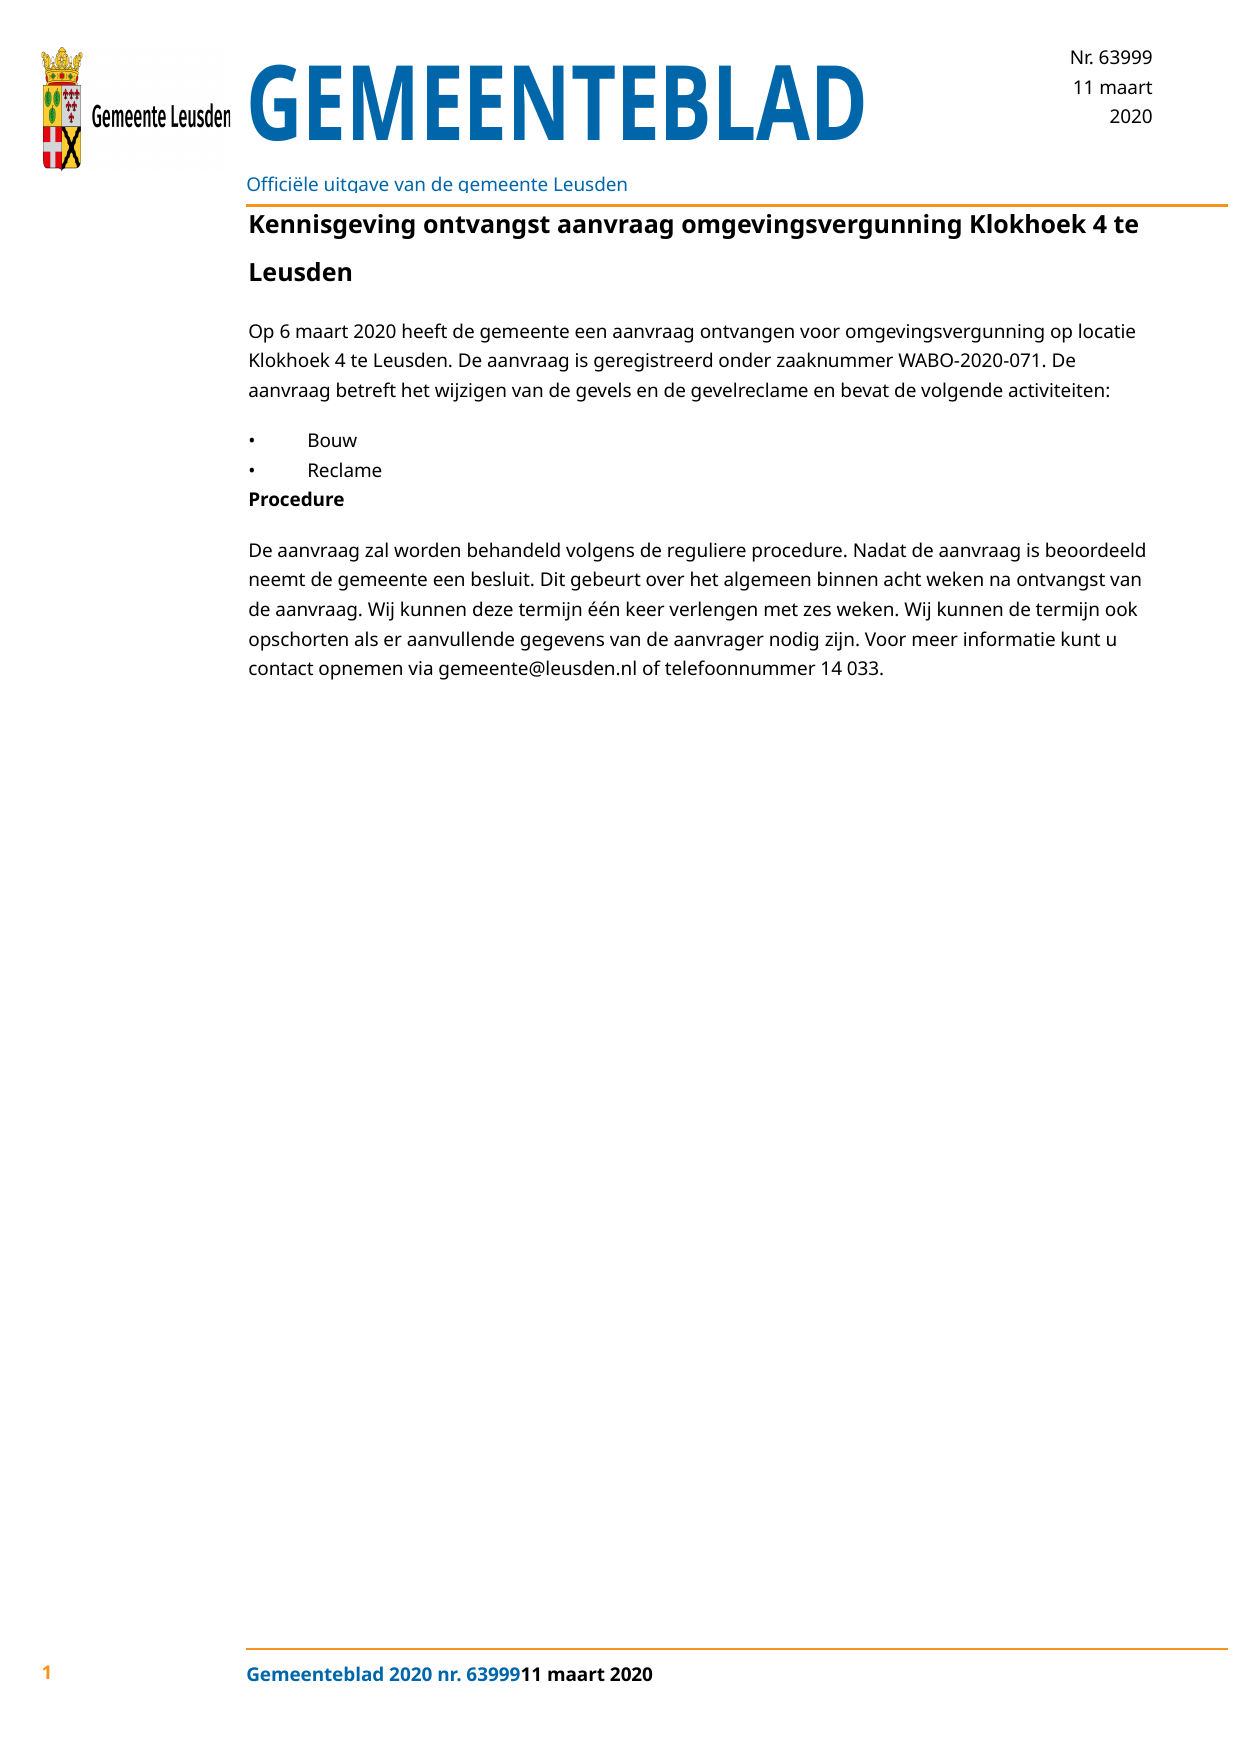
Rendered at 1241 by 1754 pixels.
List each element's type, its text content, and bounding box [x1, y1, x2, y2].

list Reclame [248, 457, 1152, 483]
text Op 6 maart 2020 heeft de gemeente een aanvraag ontvangen voor omgevingsvergunning op locatie Klokhoek 4 te Leusden. De aanvraag is geregistreerd onder zaaknummer WABO-2020-071. De aanvraag betreft het wijzigen van de gevels en de gevelreclame en bevat de volgende activiteiten: [248, 318, 1152, 403]
picture [41, 47, 231, 172]
list Bouw [248, 427, 1152, 453]
text De aanvraag zal worden behandeld volgens de reguliere procedure. Nadat de aanvraag is beoordeeld neemt de gemeente een besluit. Dit gebeurt over het algemeen binnen acht weken na ontvangst van de aanvraag. Wij kunnen deze termijn één keer verlengen met zes weken. Wij kunnen de termijn ook opschorten als er aanvullende gegevens van de aanvrager nodig zijn. Voor meer informatie kunt u contact opnemen via gemeente@leusden.nl of telefoonnummer 14 033. [248, 537, 1152, 681]
text Procedure [248, 487, 1152, 512]
text Kennisgeving ontvangst aanvraag omgevingsvergunning Klokhoek 4 te Leusden [248, 207, 1152, 288]
